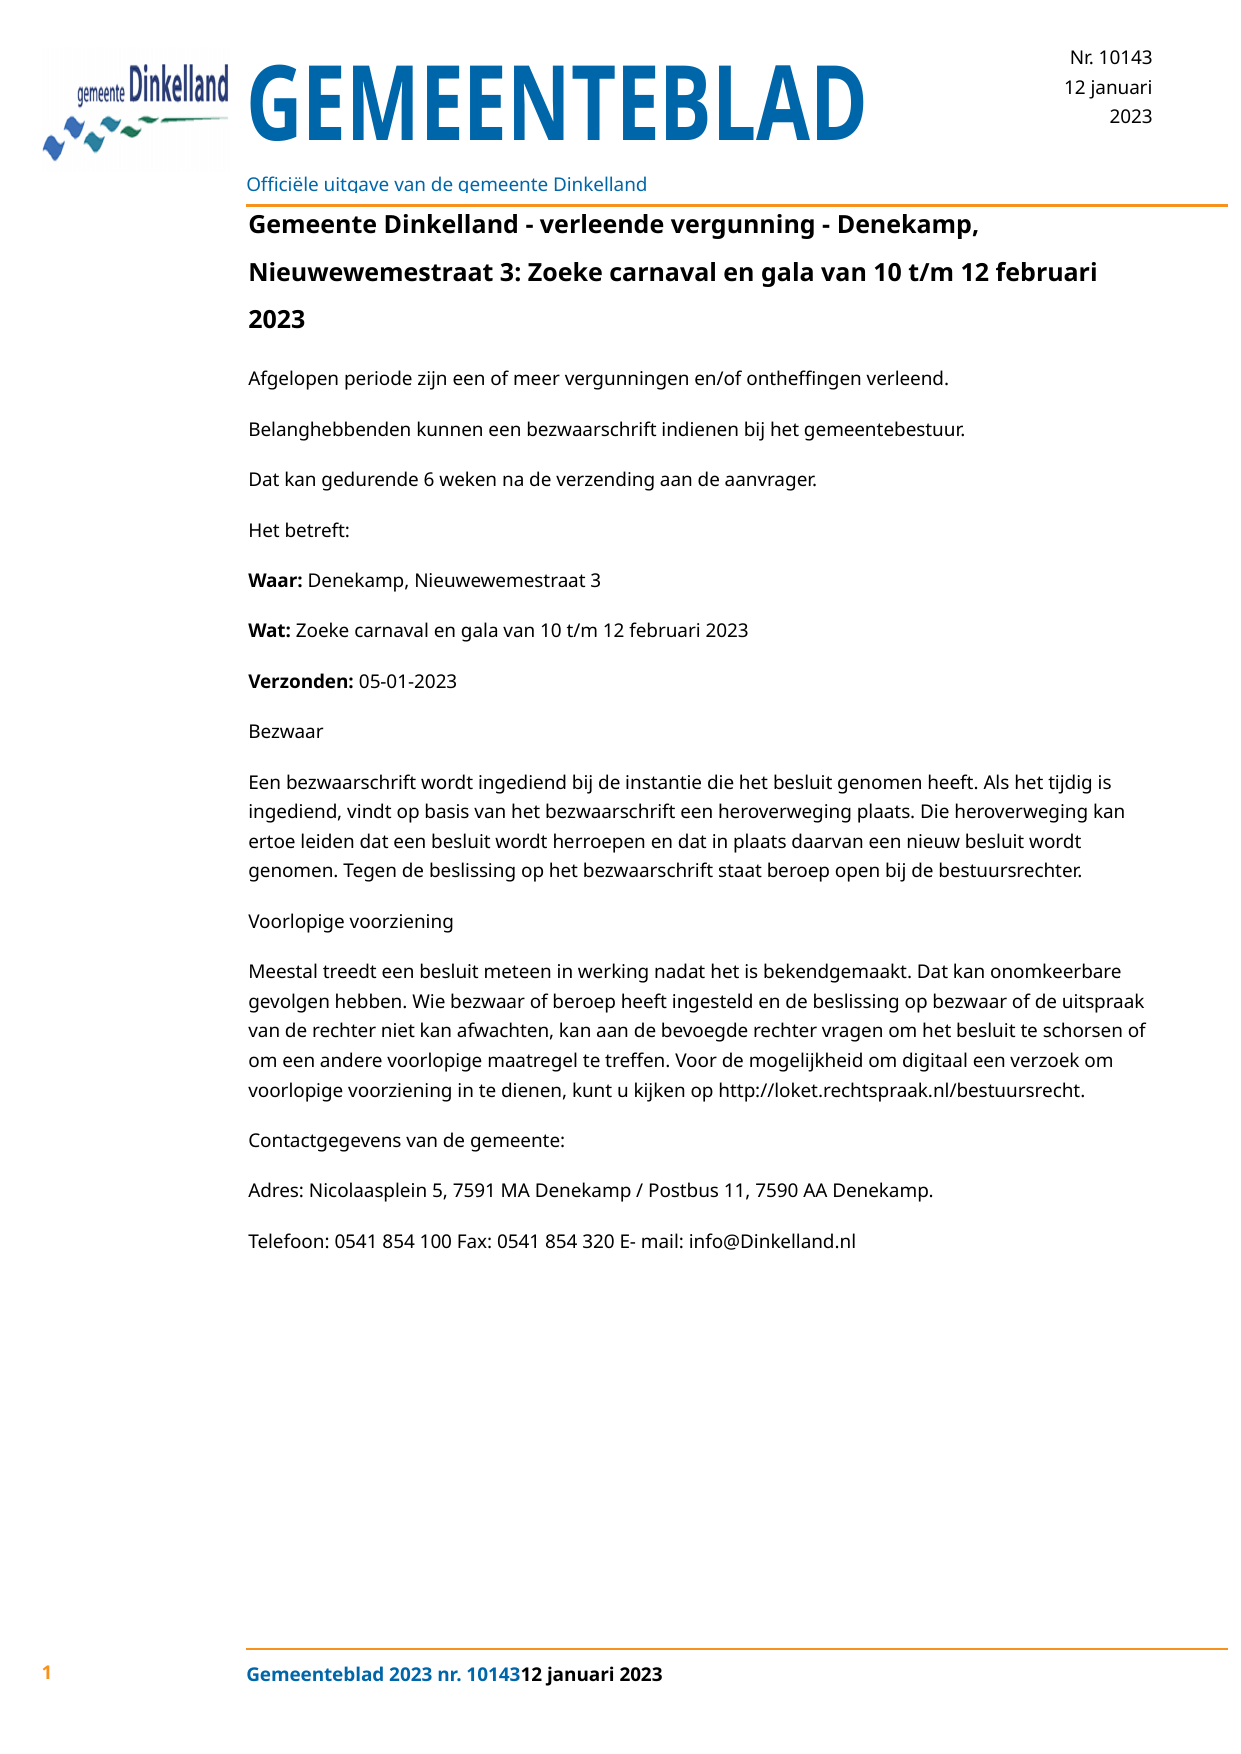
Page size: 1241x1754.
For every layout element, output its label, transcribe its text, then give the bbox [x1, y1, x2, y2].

text Belanghebbenden kunnen een bezwaarschrift indienen bij het gemeentebestuur. [248, 416, 1152, 442]
text Gemeente Dinkelland - verleende vergunning - Denekamp, Nieuwewemestraat 3: Zoeke carnaval en gala van 10 t/m 12 februari 2023 [248, 207, 1152, 336]
text Adres: Nicolaasplein 5, 7591 MA Denekamp / Postbus 11, 7590 AA Denekamp. [248, 1178, 1152, 1203]
text Meestal treedt een besluit meteen in werking nadat het is bekendgemaakt. Dat kan onomkeerbare gevolgen hebben. Wie bezwaar of beroep heeft ingesteld en de beslissing op bezwaar of de uitspraak van de rechter niet kan afwachten, kan aan de bevoegde rechter vragen om het besluit te schorsen of om een andere voorlopige maatregel te treffen. Voor de mogelijkheid om digitaal een verzoek om voorlopige voorziening in te dienen, kunt u kijken op http://loket.rechtspraak.nl/bestuursrecht. [248, 958, 1152, 1102]
text Wat: Zoeke carnaval en gala van 10 t/m 12 februari 2023 [248, 618, 1152, 643]
text Telefoon: 0541 854 100 Fax: 0541 854 320 E- mail: info@Dinkelland.nl [248, 1228, 1152, 1254]
text Het betreft: [248, 517, 1152, 542]
text Afgelopen periode zijn een of meer vergunningen en/of ontheffingen verleend. [248, 366, 1152, 391]
text Een bezwaarschrift wordt ingediend bij de instantie die het besluit genomen heeft. Als het tijdig is ingediend, vindt op basis van het bezwaarschrift een heroverweging plaats. Die heroverweging kan ertoe leiden dat een besluit wordt herroepen en dat in plaats daarvan een nieuw besluit wordt genomen. Tegen de beslissing op het bezwaarschrift staat beroep open bij de bestuursrechter. [248, 769, 1152, 883]
text Contactgegevens van de gemeente: [248, 1127, 1152, 1153]
text Waar: Denekamp, Nieuwewemestraat 3 [248, 567, 1152, 593]
text Verzonden: 05-01-2023 [248, 668, 1152, 694]
picture [41, 47, 231, 172]
text Bezwaar [248, 718, 1152, 744]
text Dat kan gedurende 6 weken na de verzending aan de aanvrager. [248, 466, 1152, 492]
text Voorlopige voorziening [248, 908, 1152, 934]
